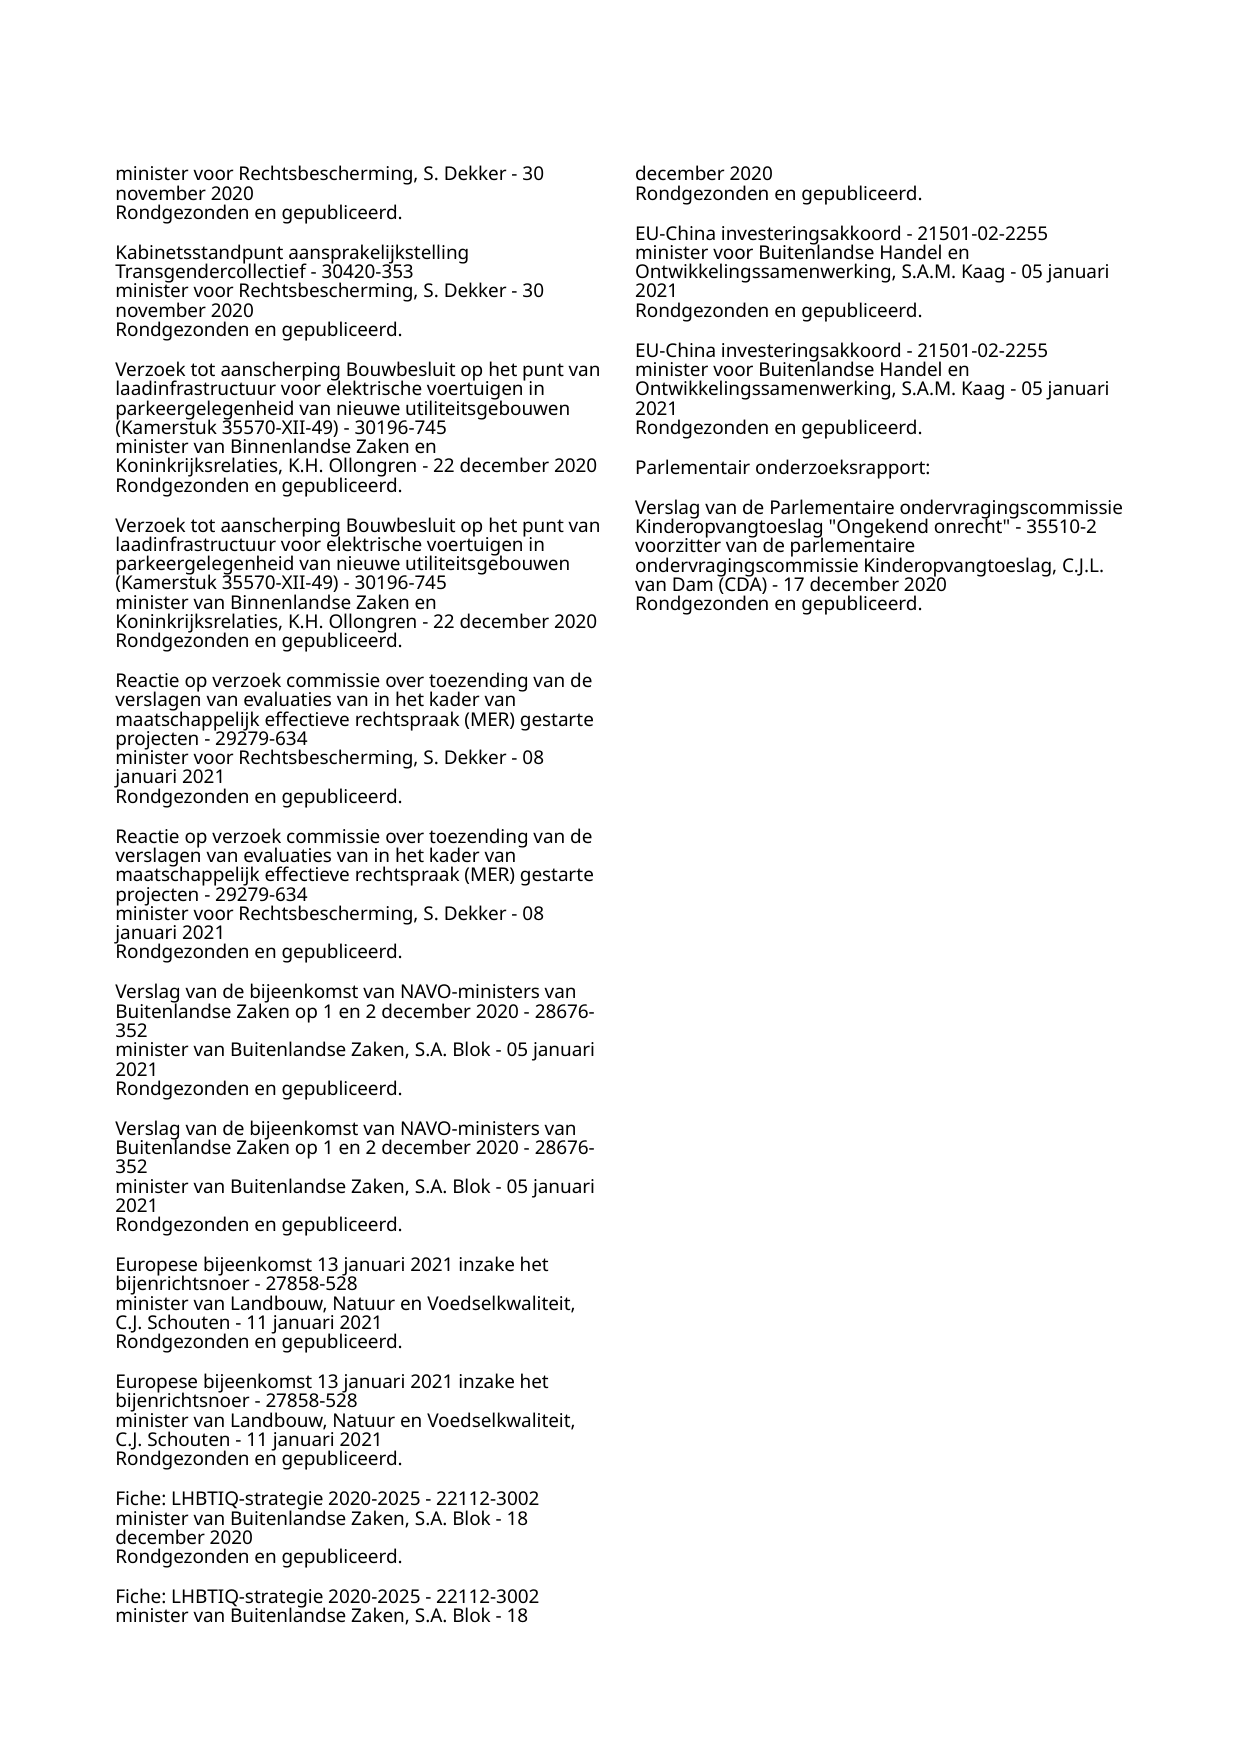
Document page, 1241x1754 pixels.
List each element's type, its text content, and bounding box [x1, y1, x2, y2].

text minister voor Buitenlandse Handel en Ontwikkelingssamenwerking, S.A.M. Kaag - 05 januari 2021 [635, 244, 1125, 302]
text Rondgezonden en gepubliceerd. [115, 1216, 605, 1235]
text Europese bijeenkomst 13 januari 2021 inzake het bijenrichtsnoer - 27858-528 [115, 1256, 605, 1295]
text minister voor Buitenlandse Handel en Ontwikkelingssamenwerking, S.A.M. Kaag - 05 januari 2021 [635, 361, 1125, 419]
text Rondgezonden en gepubliceerd. [635, 184, 1125, 204]
text Fiche: LHBTIQ-strategie 2020-2025 - 22112-3002 [115, 1588, 605, 1607]
text EU-China investeringsakkoord - 21501-02-2255 [635, 224, 1125, 244]
text minister voor Rechtsbescherming, S. Dekker - 30 november 2020 [115, 165, 605, 204]
text Verslag van de Parlementaire ondervragingscommissie Kinderopvangtoeslag "Ongekend onrecht" - 35510-2 [635, 499, 1125, 537]
text Rondgezonden en gepubliceerd. [115, 1333, 605, 1352]
text minister van Binnenlandse Zaken en Koninkrijksrelaties, K.H. Ollongren - 22 december 2020 [115, 594, 605, 632]
text Parlementair onderzoeksrapport: [635, 459, 1125, 478]
text Verslag van de bijeenkomst van NAVO-ministers van Buitenlandse Zaken op 1 en 2 december 2020 - 28676-352 [115, 983, 605, 1041]
text Verzoek tot aanscherping Bouwbesluit op het punt van laadinfrastructuur voor elektrische voertuigen in parkeergelegenheid van nieuwe utiliteitsgebouwen (Kamerstuk 35570-XII-49) - 30196-745 [115, 517, 605, 594]
text Rondgezonden en gepubliceerd. [115, 1548, 605, 1567]
text Rondgezonden en gepubliceerd. [635, 419, 1125, 438]
text Rondgezonden en gepubliceerd. [115, 632, 605, 651]
text Reactie op verzoek commissie over toezending van de verslagen van evaluaties van in het kader van maatschappelijk effectieve rechtspraak (MER) gestarte projecten - 29279-634 [115, 828, 605, 905]
text minister van Landbouw, Natuur en Voedselkwaliteit, C.J. Schouten - 11 januari 2021 [115, 1295, 605, 1333]
text Reactie op verzoek commissie over toezending van de verslagen van evaluaties van in het kader van maatschappelijk effectieve rechtspraak (MER) gestarte projecten - 29279-634 [115, 672, 605, 749]
text minister voor Rechtsbescherming, S. Dekker - 30 november 2020 [115, 282, 605, 321]
text Rondgezonden en gepubliceerd. [115, 1080, 605, 1099]
text Rondgezonden en gepubliceerd. [635, 595, 1125, 614]
text minister van Buitenlandse Zaken, S.A. Blok - 18 december 2020 [115, 1509, 605, 1548]
text Verzoek tot aanscherping Bouwbesluit op het punt van laadinfrastructuur voor elektrische voertuigen in parkeergelegenheid van nieuwe utiliteitsgebouwen (Kamerstuk 35570-XII-49) - 30196-745 [115, 361, 605, 438]
text Rondgezonden en gepubliceerd. [115, 943, 605, 963]
text Rondgezonden en gepubliceerd. [115, 788, 605, 807]
text Rondgezonden en gepubliceerd. [115, 1450, 605, 1469]
text Fiche: LHBTIQ-strategie 2020-2025 - 22112-3002 [115, 1490, 605, 1509]
text voorzitter van de parlementaire ondervragingscommissie Kinderopvangtoeslag, C.J.L. van Dam (CDA) - 17 december 2020 [635, 537, 1125, 595]
text minister van Buitenlandse Zaken, S.A. Blok - 05 januari 2021 [115, 1041, 605, 1080]
text Verslag van de bijeenkomst van NAVO-ministers van Buitenlandse Zaken op 1 en 2 december 2020 - 28676-352 [115, 1120, 605, 1178]
text Kabinetsstandpunt aansprakelijkstelling Transgendercollectief - 30420-353 [115, 244, 605, 282]
text minister voor Rechtsbescherming, S. Dekker - 08 januari 2021 [115, 749, 605, 788]
text Europese bijeenkomst 13 januari 2021 inzake het bijenrichtsnoer - 27858-528 [115, 1373, 605, 1412]
text Rondgezonden en gepubliceerd. [115, 477, 605, 496]
text minister van Buitenlandse Zaken, S.A. Blok - 18 [115, 1607, 605, 1627]
text Rondgezonden en gepubliceerd. [635, 302, 1125, 321]
text minister van Buitenlandse Zaken, S.A. Blok - 05 januari 2021 [115, 1178, 605, 1216]
text december 2020 [635, 165, 1125, 184]
text minister voor Rechtsbescherming, S. Dekker - 08 januari 2021 [115, 905, 605, 943]
text minister van Binnenlandse Zaken en Koninkrijksrelaties, K.H. Ollongren - 22 december 2020 [115, 438, 605, 477]
text EU-China investeringsakkoord - 21501-02-2255 [635, 342, 1125, 361]
text minister van Landbouw, Natuur en Voedselkwaliteit, C.J. Schouten - 11 januari 2021 [115, 1412, 605, 1450]
text Rondgezonden en gepubliceerd. [115, 321, 605, 340]
text Rondgezonden en gepubliceerd. [115, 204, 605, 223]
